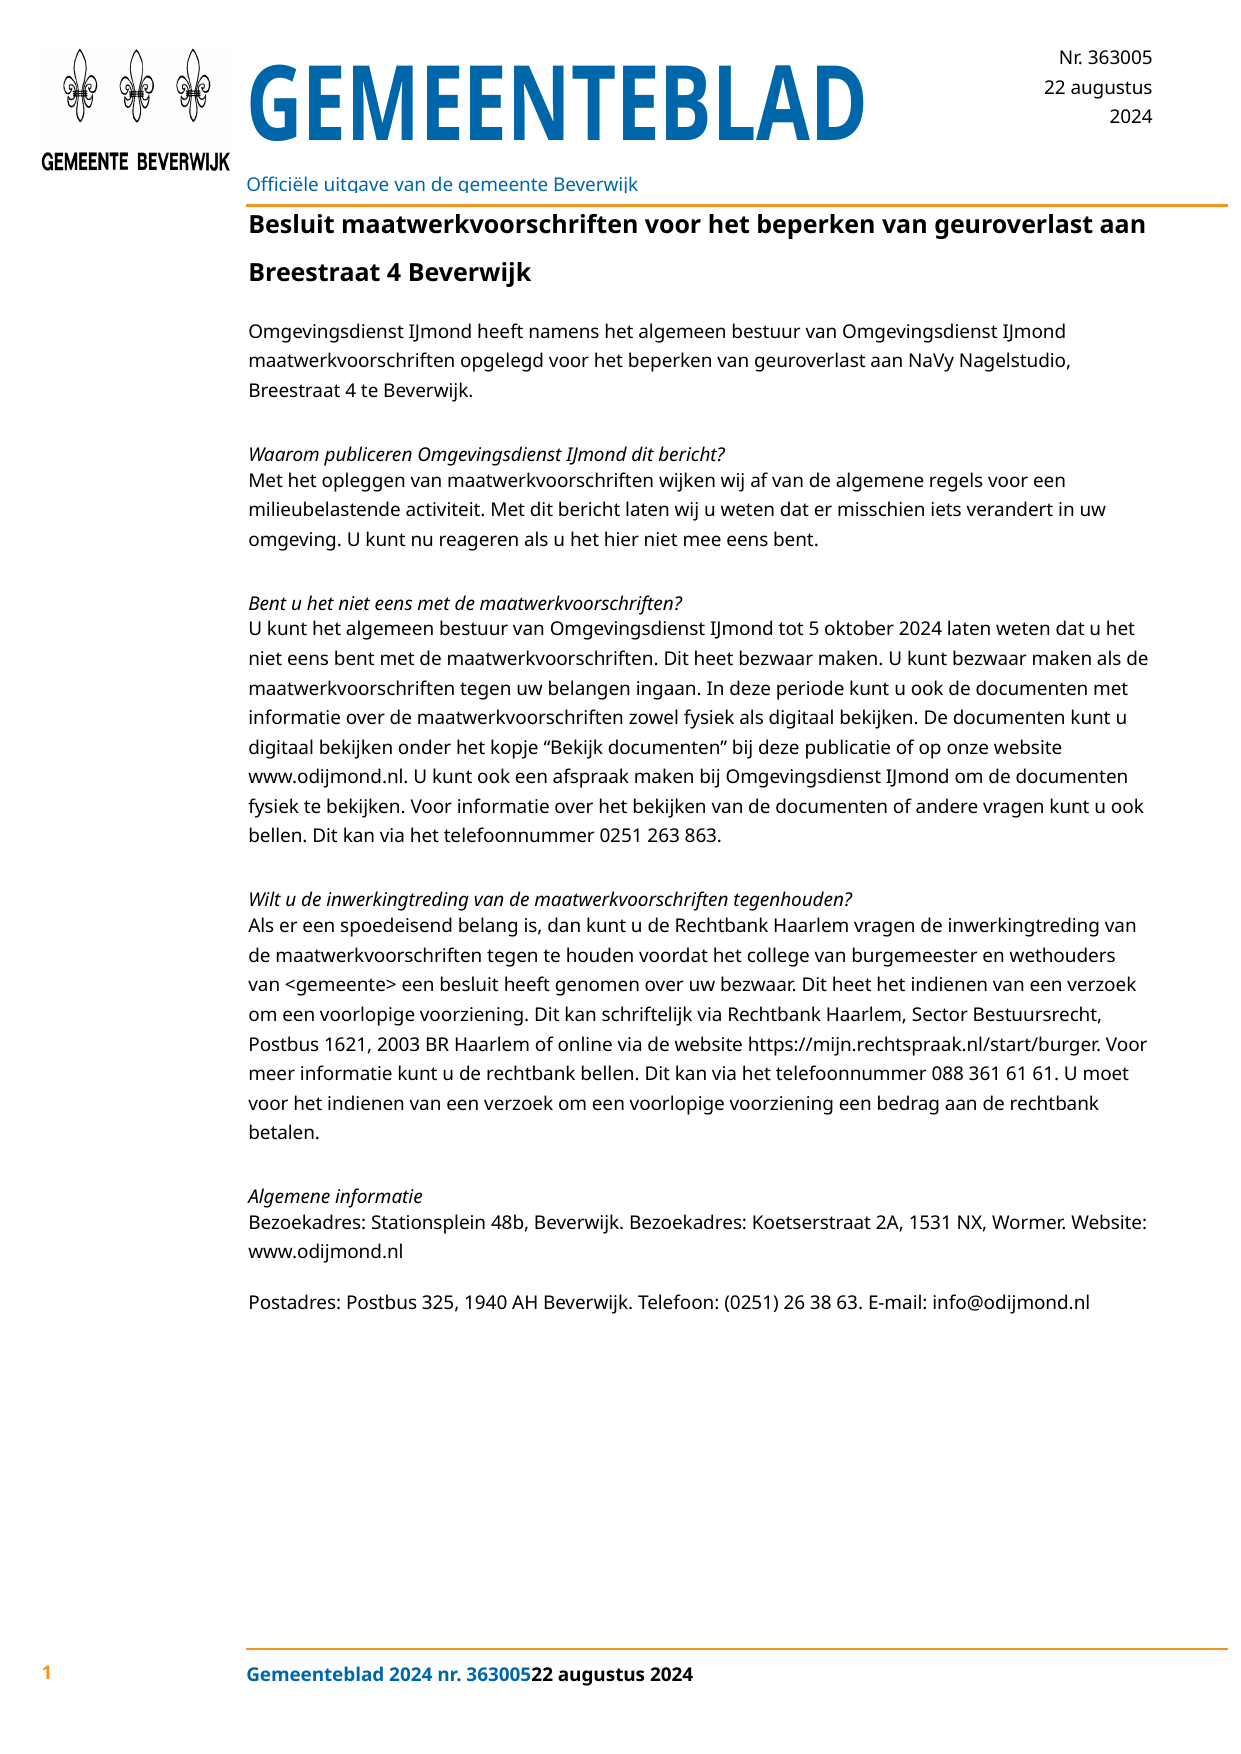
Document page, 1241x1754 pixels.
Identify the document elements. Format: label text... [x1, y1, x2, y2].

text Wilt u de inwerkingtreding van de maatwerkvoorschriften tegenhouden? [248, 887, 1152, 912]
text Bent u het niet eens met de maatwerkvoorschriften? [248, 590, 1152, 616]
text Bezoekadres: Stationsplein 48b, Beverwijk. Bezoekadres: Koetserstraat 2A, 1531 NX, Wormer. Website: www.odijmond.nl [248, 1209, 1152, 1264]
text Met het opleggen van maatwerkvoorschriften wijken wij af van de algemene regels voor een milieubelastende activiteit. Met dit bericht laten wij u weten dat er misschien iets verandert in uw omgeving. U kunt nu reageren als u het hier niet mee eens bent. [248, 467, 1152, 552]
text Als er een spoedeisend belang is, dan kunt u de Rechtbank Haarlem vragen de inwerkingtreding van de maatwerkvoorschriften tegen te houden voordat het college van burgemeester en wethouders van <gemeente> een besluit heeft genomen over uw bezwaar. Dit heet het indienen van een verzoek om een voorlopige voorziening. Dit kan schriftelijk via Rechtbank Haarlem, Sector Bestuursrecht, Postbus 1621, 2003 BR Haarlem of online via de website https://mijn.rechtspraak.nl/start/burger. Voor meer informatie kunt u de rechtbank bellen. Dit kan via het telefoonnummer 088 361 61 61. U moet voor het indienen van een verzoek om een voorlopige voorziening een bedrag aan de rechtbank betalen. [248, 912, 1152, 1145]
text U kunt het algemeen bestuur van Omgevingsdienst IJmond tot 5 oktober 2024 laten weten dat u het niet eens bent met de maatwerkvoorschriften. Dit heet bezwaar maken. U kunt bezwaar maken als de maatwerkvoorschriften tegen uw belangen ingaan. In deze periode kunt u ook de documenten met informatie over de maatwerkvoorschriften zowel fysiek als digitaal bekijken. De documenten kunt u digitaal bekijken onder het kopje “Bekijk documenten” bij deze publicatie of op onze website www.odijmond.nl. U kunt ook een afspraak maken bij Omgevingsdienst IJmond om de documenten fysiek te bekijken. Voor informatie over het bekijken van de documenten of andere vragen kunt u ook bellen. Dit kan via het telefoonnummer 0251 263 863. [248, 616, 1152, 848]
text Waarom publiceren Omgevingsdienst IJmond dit bericht? [248, 441, 1152, 467]
text Algemene informatie [248, 1183, 1152, 1209]
picture [41, 47, 231, 172]
text Besluit maatwerkvoorschriften voor het beperken van geuroverlast aan Breestraat 4 Beverwijk [248, 207, 1152, 288]
text Postadres: Postbus 325, 1940 AH Beverwijk. Telefoon: (0251) 26 38 63. E-mail: info@odijmond.nl [248, 1289, 1152, 1315]
text Omgevingsdienst IJmond heeft namens het algemeen bestuur van Omgevingsdienst IJmond maatwerkvoorschriften opgelegd voor het beperken van geuroverlast aan NaVy Nagelstudio, Breestraat 4 te Beverwijk. [248, 318, 1152, 403]
